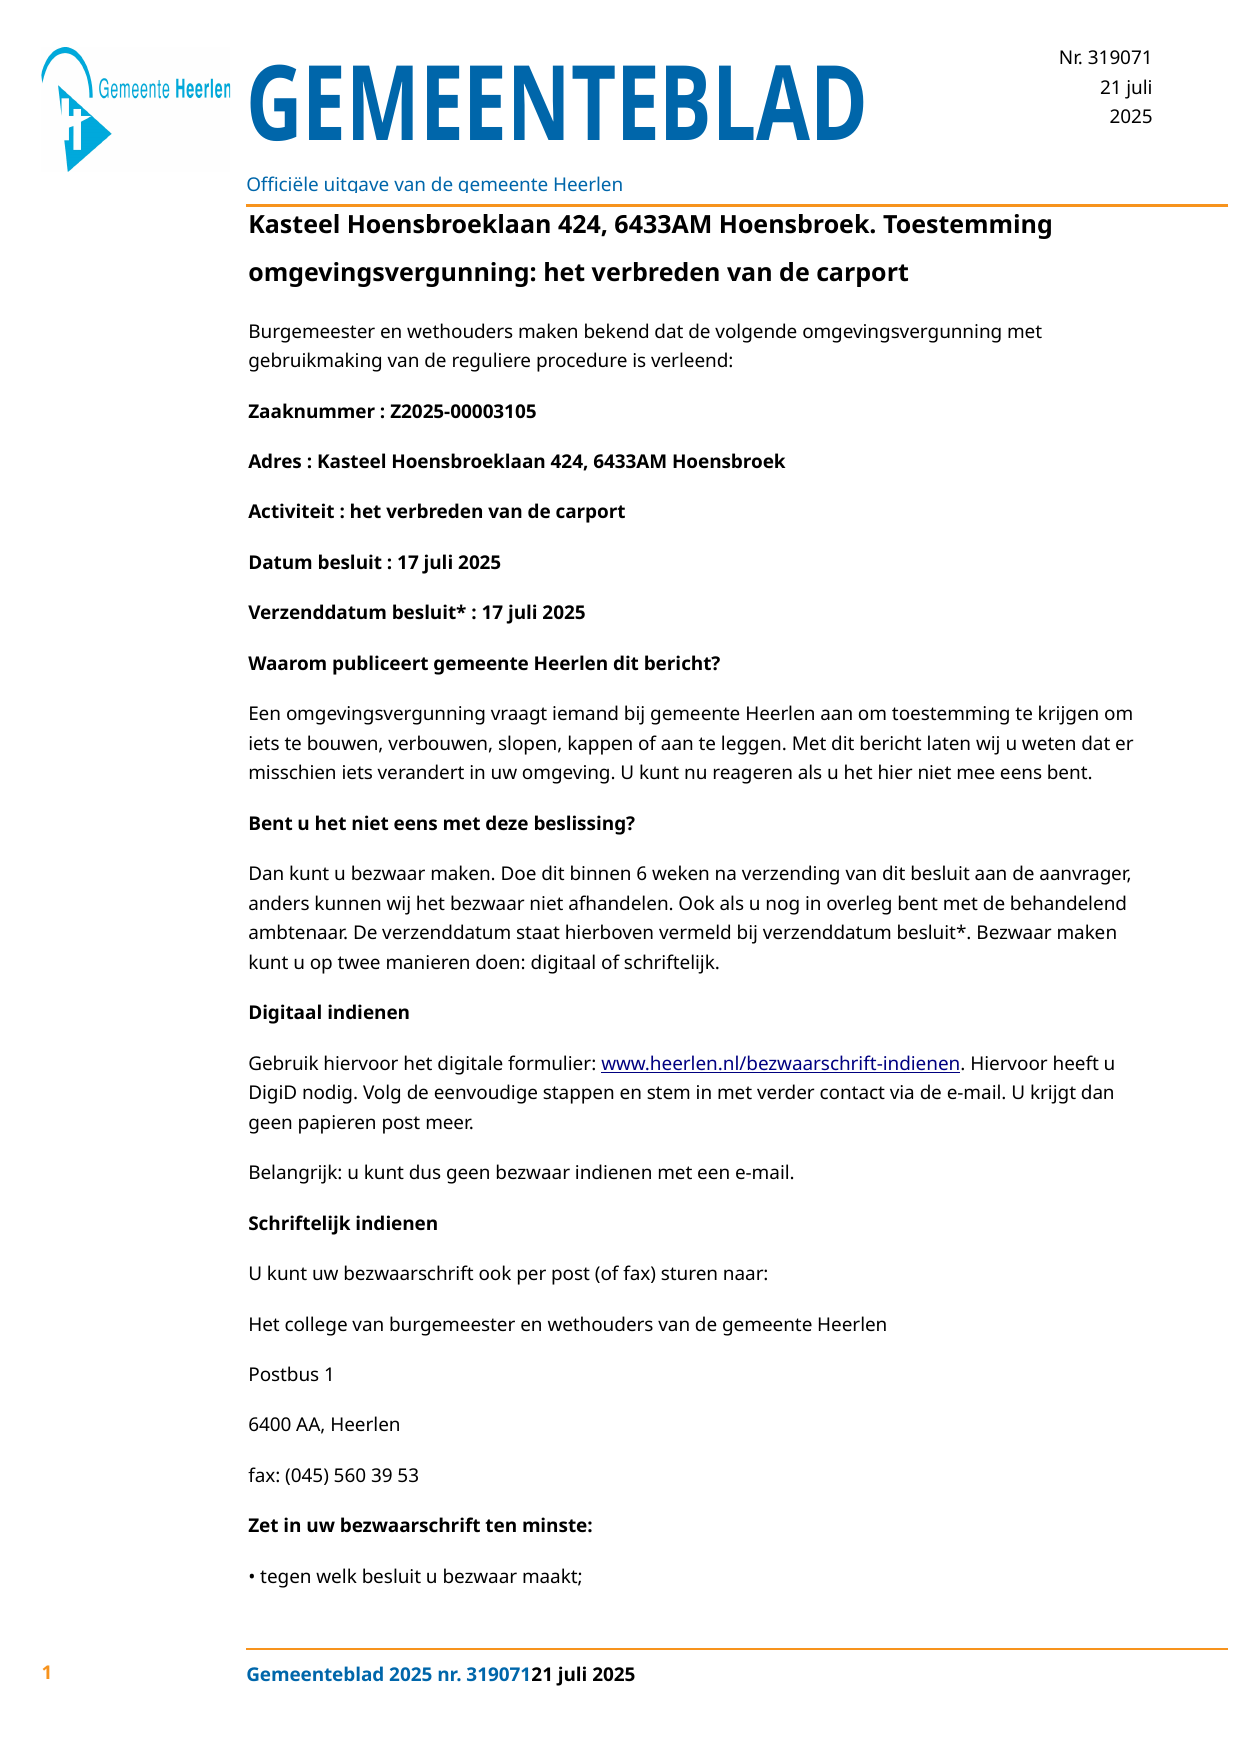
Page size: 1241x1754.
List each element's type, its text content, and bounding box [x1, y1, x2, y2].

text Gebruik hiervoor het digitale formulier: www.heerlen.nl/bezwaarschrift-indienen. Hiervoor heeft u DigiD nodig. Volg de eenvoudige stappen en stem in met verder contact via de e-mail. U krijgt dan geen papieren post meer. [248, 1050, 1152, 1135]
text Verzenddatum besluit* : 17 juli 2025 [248, 599, 1152, 625]
text Adres : Kasteel Hoensbroeklaan 424, 6433AM Hoensbroek [248, 448, 1152, 474]
text Digitaal indienen [248, 999, 1152, 1025]
text Belangrijk: u kunt dus geen bezwaar indienen met een e-mail. [248, 1159, 1152, 1185]
text 6400 AA, Heerlen [248, 1412, 1152, 1437]
text Een omgevingsvergunning vraagt iemand bij gemeente Heerlen aan om toestemming te krijgen om iets te bouwen, verbouwen, slopen, kappen of aan te leggen. Met dit bericht laten wij u weten dat er misschien iets verandert in uw omgeving. U kunt nu reageren als u het hier niet mee eens bent. [248, 700, 1152, 785]
text Zaaknummer : Z2025-00003105 [248, 398, 1152, 424]
picture [41, 47, 231, 172]
text Activiteit : het verbreden van de carport [248, 499, 1152, 524]
picture [41, 47, 59, 70]
text Datum besluit : 17 juli 2025 [248, 549, 1152, 575]
text U kunt uw bezwaarschrift ook per post (of fax) sturen naar: [248, 1260, 1152, 1286]
text Zet in uw bezwaarschrift ten minste: [248, 1512, 1152, 1538]
text Het college van burgemeester en wethouders van de gemeente Heerlen [248, 1311, 1152, 1337]
text Kasteel Hoensbroeklaan 424, 6433AM Hoensbroek. Toestemming omgevingsvergunning: het verbreden van de carport [248, 207, 1152, 288]
text Waarom publiceert gemeente Heerlen dit bericht? [248, 650, 1152, 676]
text Burgemeester en wethouders maken bekend dat de volgende omgevingsvergunning met gebruikmaking van de reguliere procedure is verleend: [248, 318, 1152, 373]
text • tegen welk besluit u bezwaar maakt; [248, 1563, 1152, 1589]
text Schriftelijk indienen [248, 1210, 1152, 1236]
text Dan kunt u bezwaar maken. Doe dit binnen 6 weken na verzending van dit besluit aan de aanvrager, anders kunnen wij het bezwaar niet afhandelen. Ook als u nog in overleg bent met de behandelend ambtenaar. De verzenddatum staat hierboven vermeld bij verzenddatum besluit*. Bezwaar maken kunt u op twee manieren doen: digitaal of schriftelijk. [248, 860, 1152, 975]
text fax: (045) 560 39 53 [248, 1462, 1152, 1488]
text Bent u het niet eens met deze beslissing? [248, 810, 1152, 836]
text Postbus 1 [248, 1361, 1152, 1387]
